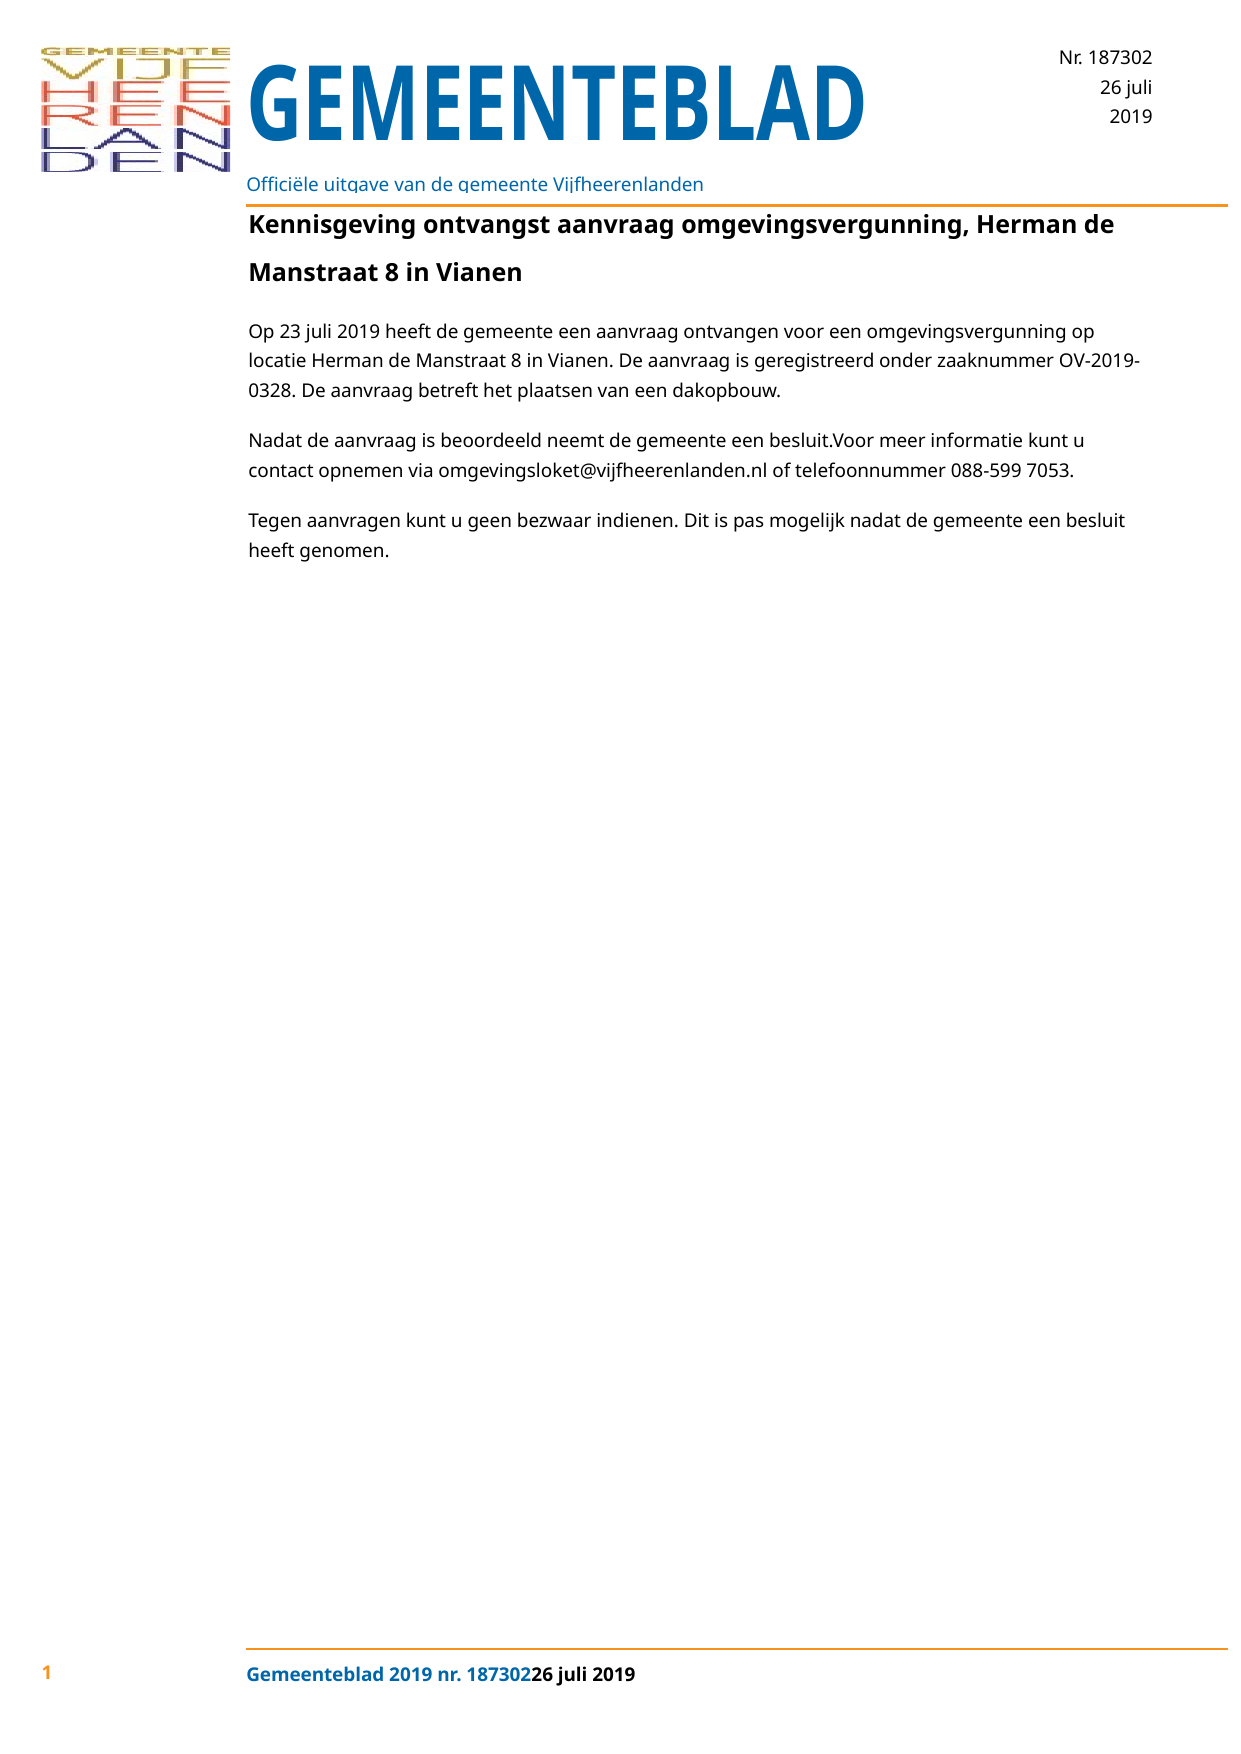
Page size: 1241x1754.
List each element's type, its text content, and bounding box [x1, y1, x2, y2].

text Nadat de aanvraag is beoordeeld neemt de gemeente een besluit.Voor meer informatie kunt u contact opnemen via omgevingsloket@vijfheerenlanden.nl of telefoonnummer 088-599 7053. [248, 427, 1152, 483]
picture [41, 47, 231, 172]
text Op 23 juli 2019 heeft de gemeente een aanvraag ontvangen voor een omgevingsvergunning op locatie Herman de Manstraat 8 in Vianen. De aanvraag is geregistreerd onder zaaknummer OV-2019-0328. De aanvraag betreft het plaatsen van een dakopbouw. [248, 318, 1152, 403]
text Tegen aanvragen kunt u geen bezwaar indienen. Dit is pas mogelijk nadat de gemeente een besluit heeft genomen. [248, 507, 1152, 563]
text Kennisgeving ontvangst aanvraag omgevingsvergunning, Herman de Manstraat 8 in Vianen [248, 207, 1152, 288]
